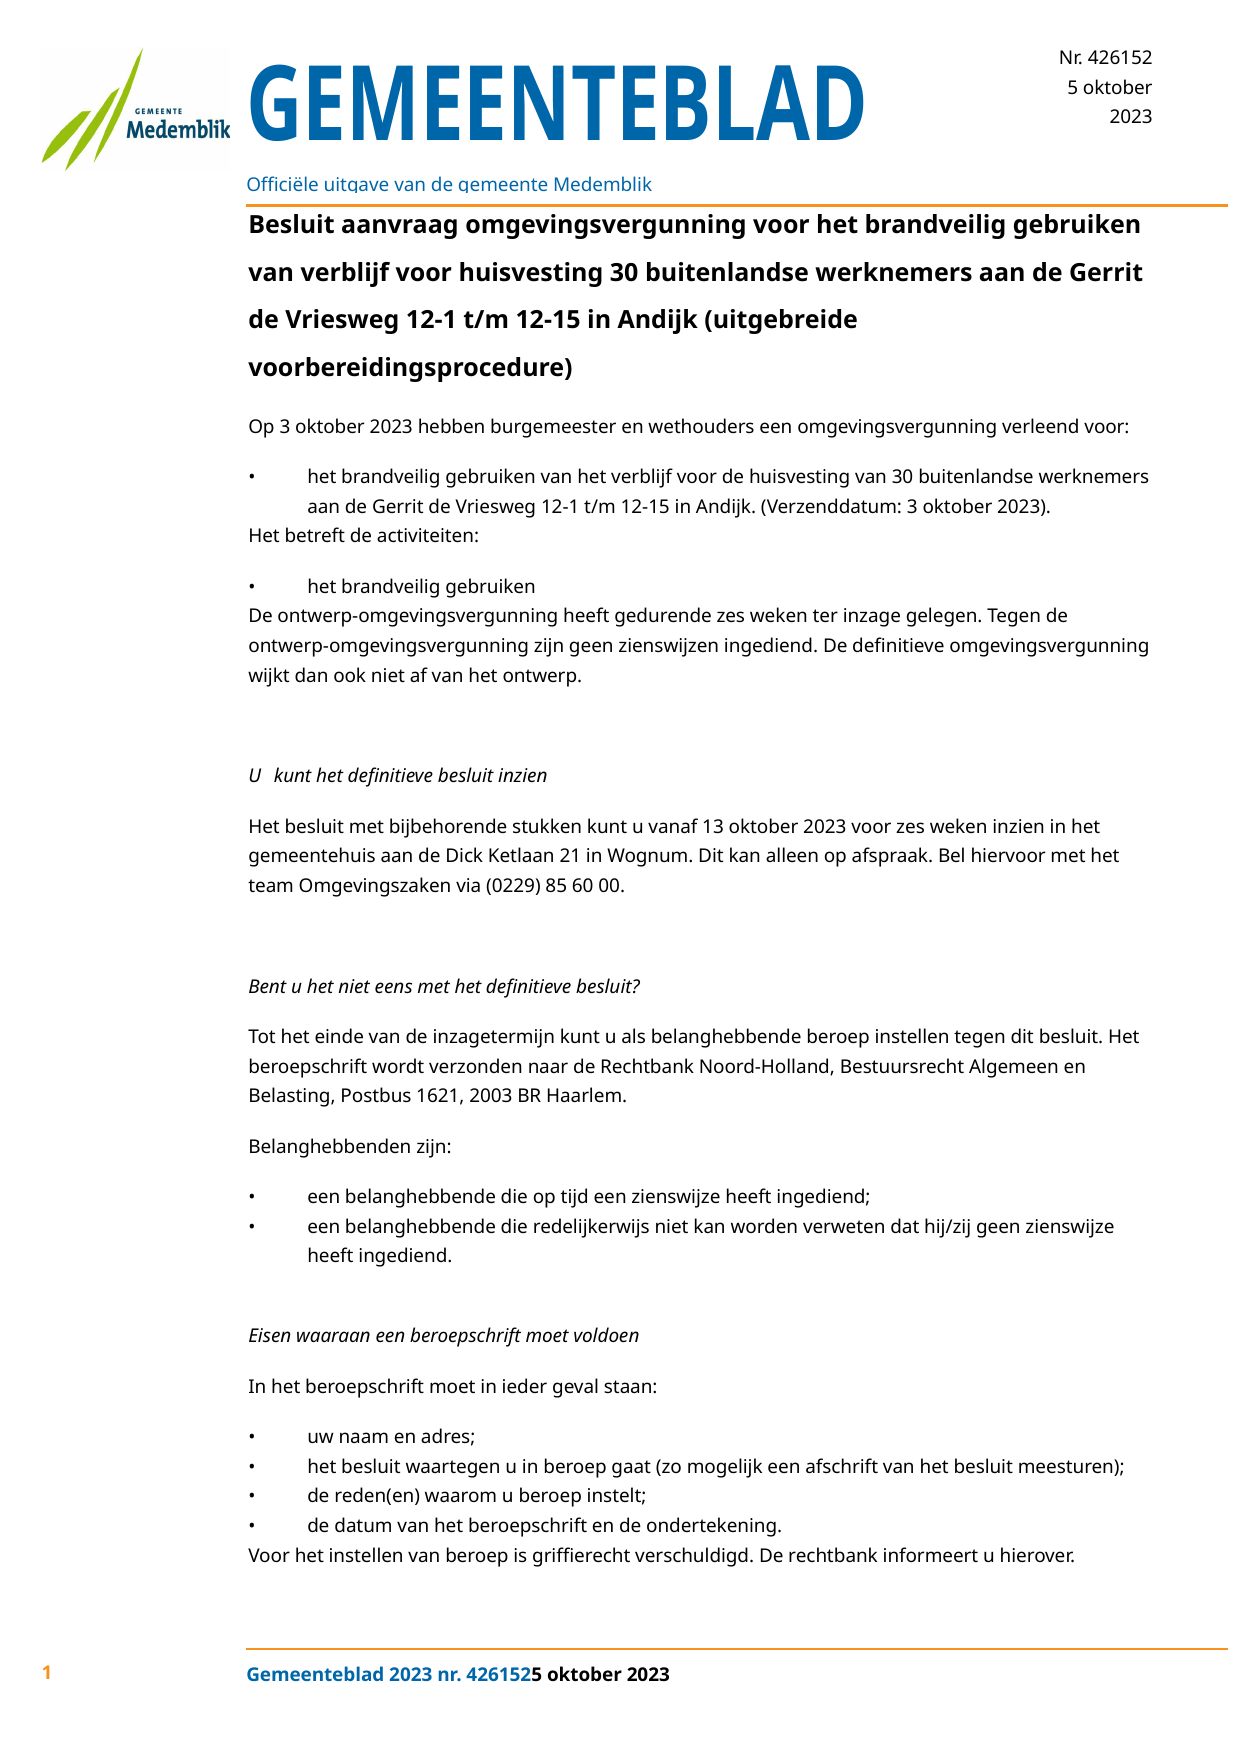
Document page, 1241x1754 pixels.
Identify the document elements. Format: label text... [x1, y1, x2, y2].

text Het besluit met bijbehorende stukken kunt u vanaf 13 oktober 2023 voor zes weken inzien in het gemeentehuis aan de Dick Ketlaan 21 in Wognum. Dit kan alleen op afspraak. Bel hiervoor met het team Omgevingszaken via (0229) 85 60 00. [248, 813, 1152, 898]
list uw naam en adres; [248, 1423, 1152, 1449]
list een belanghebbende die redelijkerwijs niet kan worden verweten dat hij/zij geen zienswijze heeft ingediend. [248, 1213, 1152, 1268]
list het brandveilig gebruiken van het verblijf voor de huisvesting van 30 buitenlandse werknemers aan de Gerrit de Vriesweg 12-1 t/m 12-15 in Andijk. (Verzenddatum: 3 oktober 2023). [248, 463, 1152, 519]
list een belanghebbende die op tijd een zienswijze heeft ingediend; [248, 1183, 1152, 1209]
list het brandveilig gebruiken [248, 573, 1152, 599]
text Op 3 oktober 2023 hebben burgemeester en wethouders een omgevingsvergunning verleend voor: [248, 413, 1152, 439]
text De ontwerp-omgevingsvergunning heeft gedurende zes weken ter inzage gelegen. Tegen de ontwerp-omgevingsvergunning zijn geen zienswijzen ingediend. De definitieve omgevingsvergunning wijkt dan ook niet af van het ontwerp. [248, 603, 1152, 688]
text Eisen waaraan een beroepschrift moet voldoen [248, 1323, 1152, 1348]
text Bent u het niet eens met het definitieve besluit? [248, 973, 1152, 999]
list het besluit waartegen u in beroep gaat (zo mogelijk een afschrift van het besluit meesturen); [248, 1453, 1152, 1479]
picture [41, 47, 231, 172]
list de datum van het beroepschrift en de ondertekening. [248, 1512, 1152, 1538]
text Belanghebbenden zijn: [248, 1133, 1152, 1159]
text U kunt het definitieve besluit inzien [248, 763, 1152, 788]
text Voor het instellen van beroep is griffierecht verschuldigd. De rechtbank informeert u hierover. [248, 1542, 1152, 1568]
text In het beroepschrift moet in ieder geval staan: [248, 1373, 1152, 1399]
list de reden(en) waarom u beroep instelt; [248, 1483, 1152, 1508]
text Besluit aanvraag omgevingsvergunning voor het brandveilig gebruiken van verblijf voor huisvesting 30 buitenlandse werknemers aan de Gerrit de Vriesweg 12-1 t/m 12-15 in Andijk (uitgebreide voorbereidingsprocedure) [248, 207, 1152, 384]
text Het betreft de activiteiten: [248, 523, 1152, 548]
text Tot het einde van de inzagetermijn kunt u als belanghebbende beroep instellen tegen dit besluit. Het beroepschrift wordt verzonden naar de Rechtbank Noord-Holland, Bestuursrecht Algemeen en Belasting, Postbus 1621, 2003 BR Haarlem. [248, 1023, 1152, 1108]
